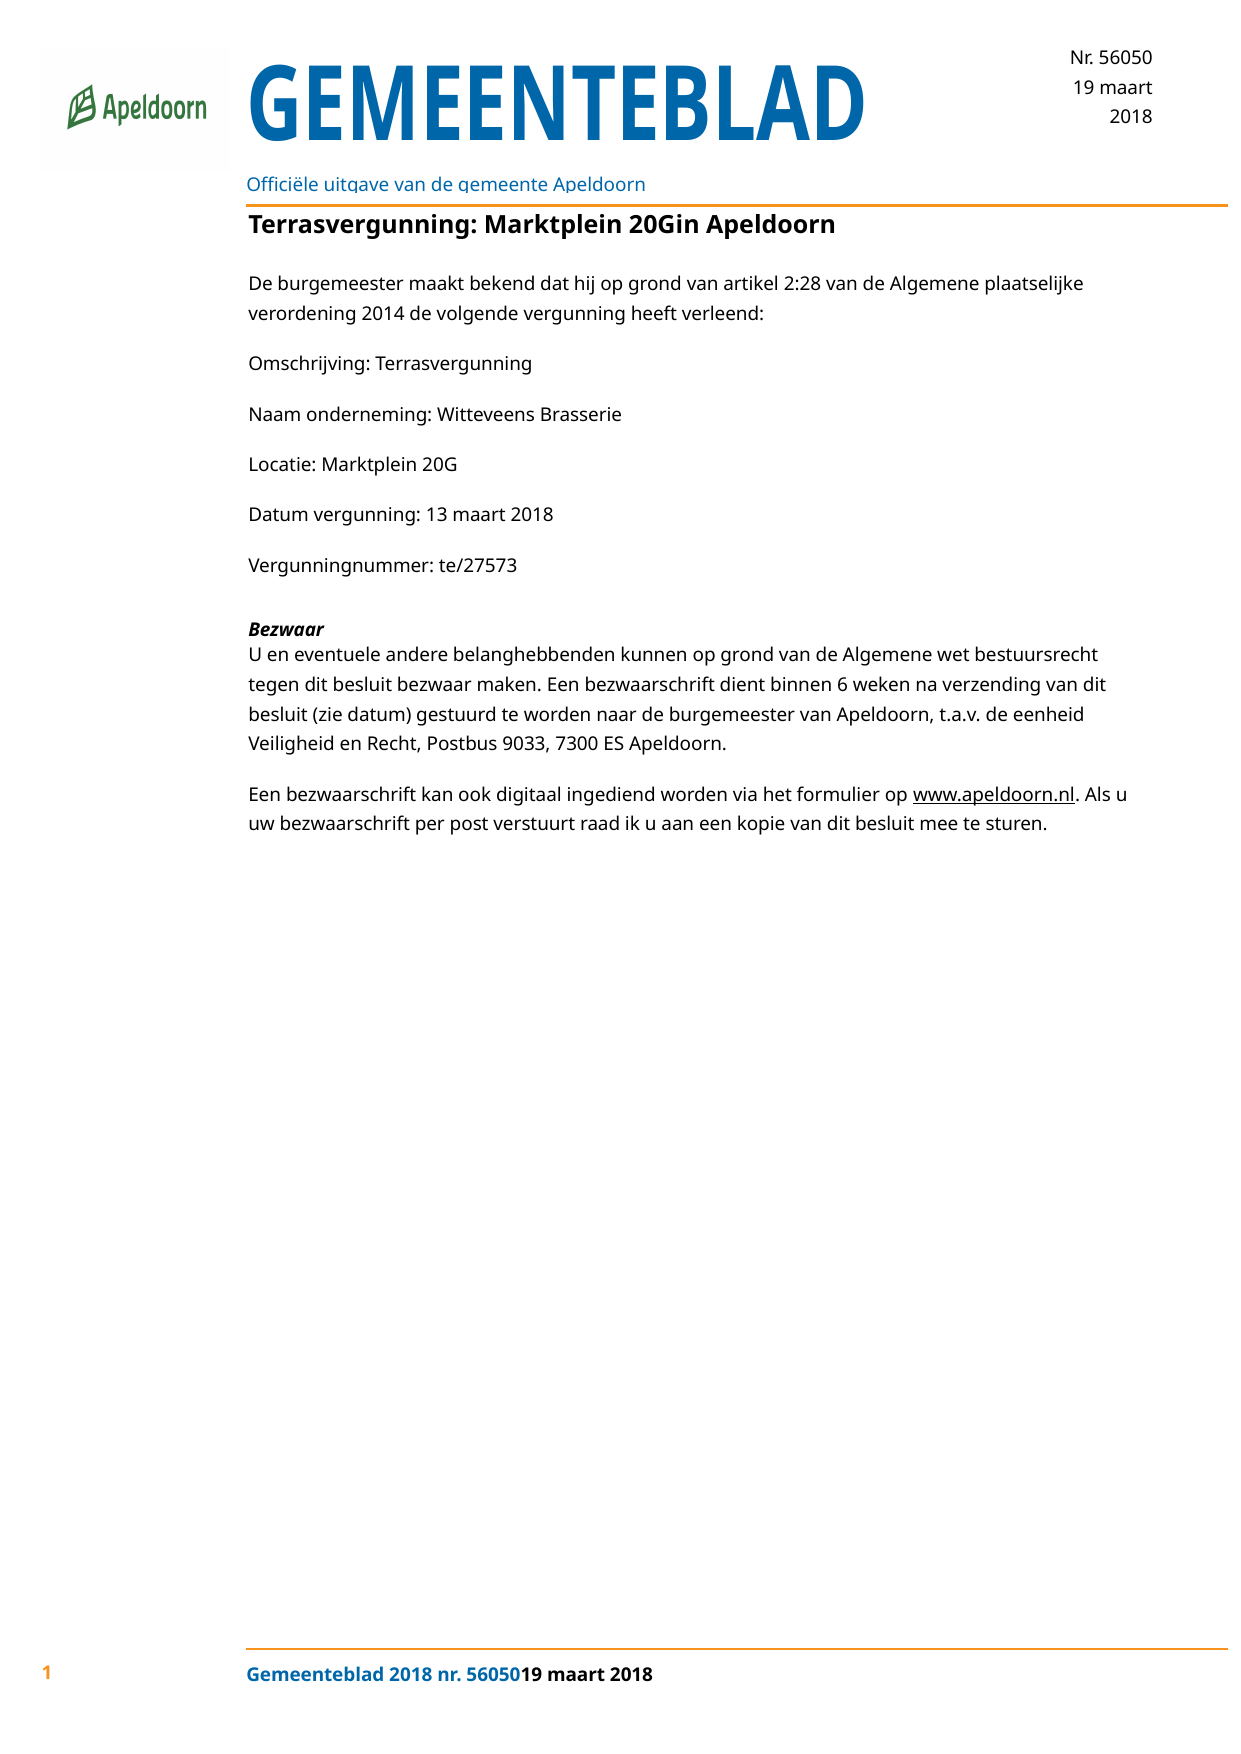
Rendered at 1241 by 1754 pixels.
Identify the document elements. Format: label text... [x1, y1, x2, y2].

text Vergunningnummer: te/27573 [248, 552, 1152, 578]
text Omschrijving: Terrasvergunning [248, 350, 1152, 376]
text Locatie: Marktplein 20G [248, 451, 1152, 477]
text Bezwaar [248, 616, 1152, 642]
text U en eventuele andere belanghebbenden kunnen op grond van de Algemene wet bestuursrecht tegen dit besluit bezwaar maken. Een bezwaarschrift dient binnen 6 weken na verzending van dit besluit (zie datum) gestuurd te worden naar de burgemeester van Apeldoorn, t.a.v. de eenheid Veiligheid en Recht, Postbus 9033, 7300 ES Apeldoorn. [248, 642, 1152, 756]
text Een bezwaarschrift kan ook digitaal ingediend worden via het formulier op www.apeldoorn.nl. Als u uw bezwaarschrift per post verstuurt raad ik u aan een kopie van dit besluit mee te sturen. [248, 781, 1152, 836]
picture [41, 47, 231, 172]
text De burgemeester maakt bekend dat hij op grond van artikel 2:28 van de Algemene plaatselijke verordening 2014 de volgende vergunning heeft verleend: [248, 270, 1152, 326]
text Datum vergunning: 13 maart 2018 [248, 502, 1152, 527]
text Terrasvergunning: Marktplein 20Gin Apeldoorn [248, 207, 1152, 241]
text Naam onderneming: Witteveens Brasserie [248, 401, 1152, 426]
